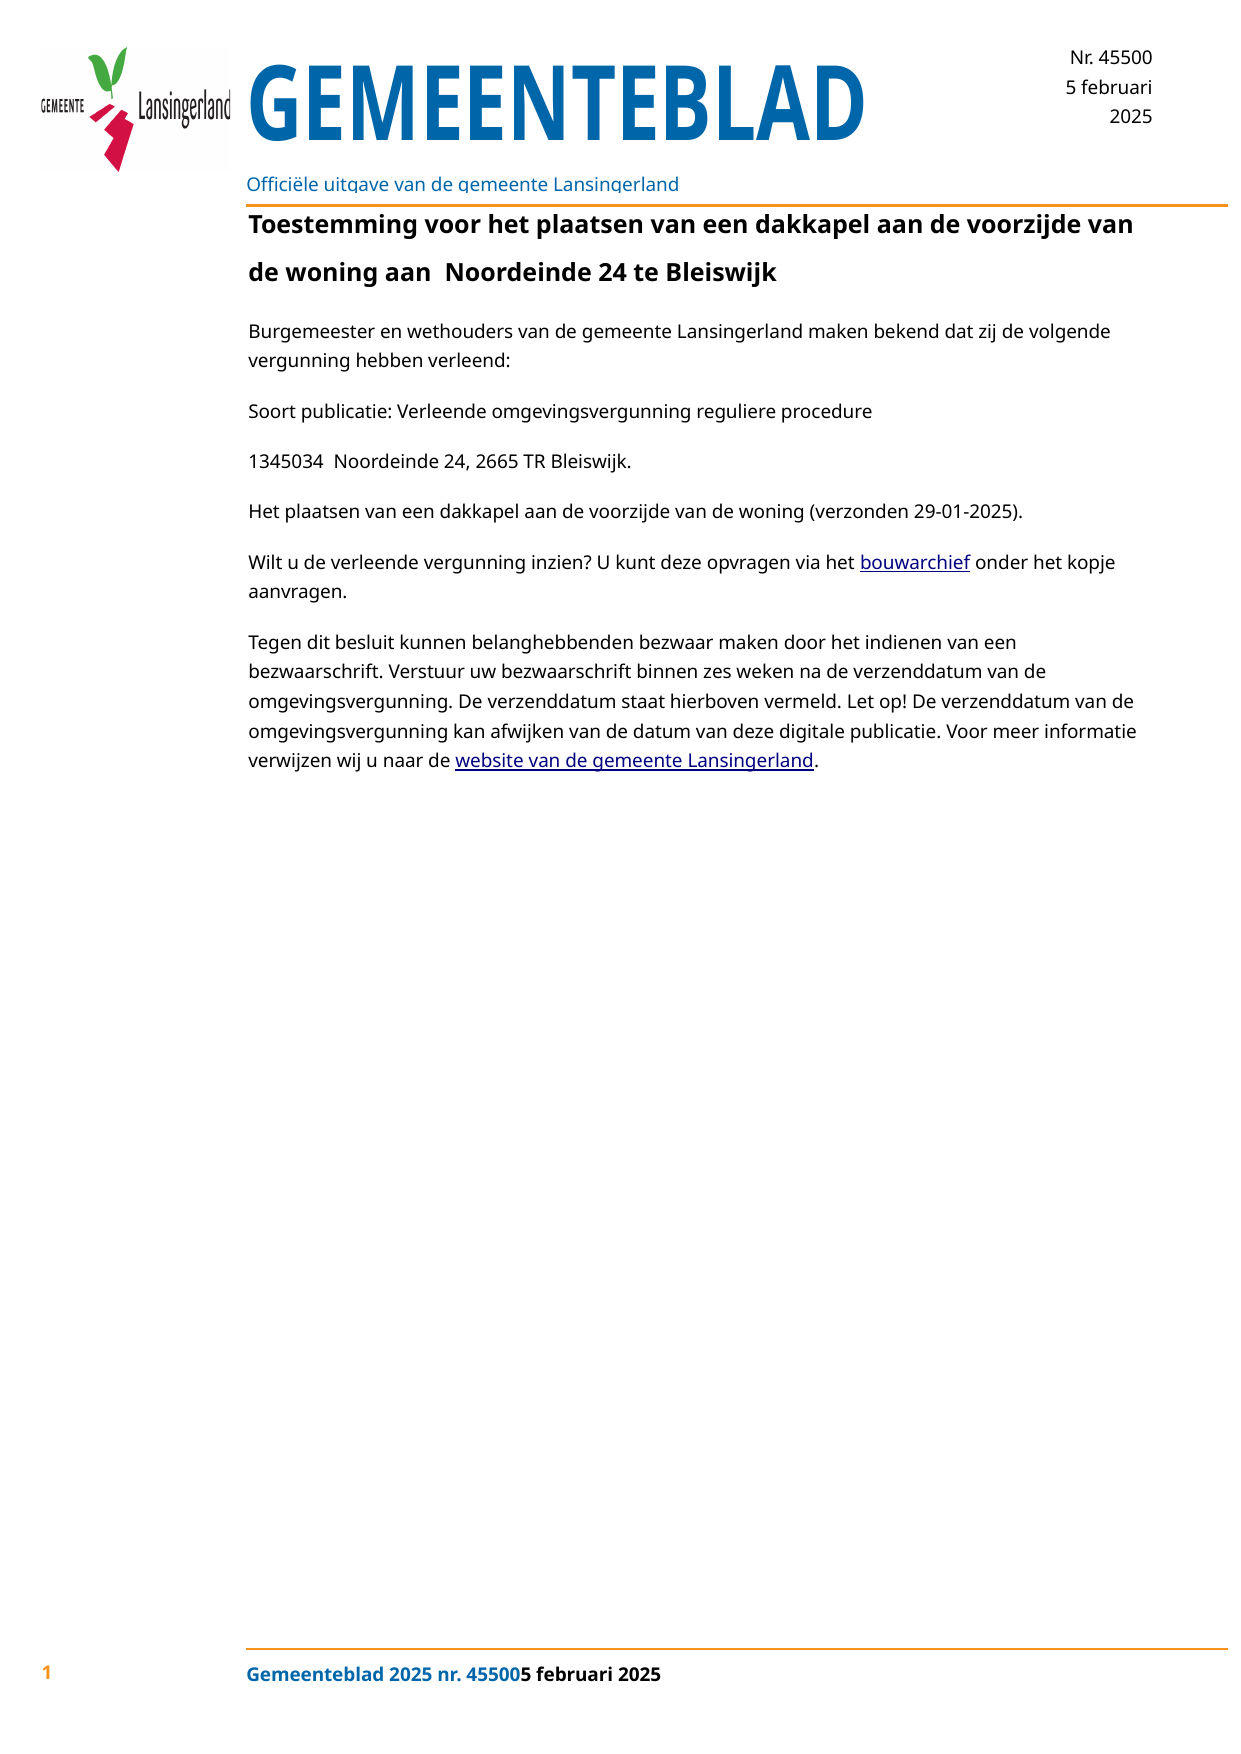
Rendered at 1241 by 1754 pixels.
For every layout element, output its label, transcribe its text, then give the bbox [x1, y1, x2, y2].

text 1345034 Noordeinde 24, 2665 TR Bleiswijk. [248, 448, 1152, 474]
picture [41, 47, 231, 172]
text Toestemming voor het plaatsen van een dakkapel aan de voorzijde van de woning aan Noordeinde 24 te Bleiswijk [248, 207, 1152, 288]
text Wilt u de verleende vergunning inzien? U kunt deze opvragen via het bouwarchief onder het kopje aanvragen. [248, 549, 1152, 604]
text Het plaatsen van een dakkapel aan de voorzijde van de woning (verzonden 29-01-2025). [248, 499, 1152, 524]
text Tegen dit besluit kunnen belanghebbenden bezwaar maken door het indienen van een bezwaarschrift. Verstuur uw bezwaarschrift binnen zes weken na de verzenddatum van de omgevingsvergunning. De verzenddatum staat hierboven vermeld. Let op! De verzenddatum van de omgevingsvergunning kan afwijken van de datum van deze digitale publicatie. Voor meer informatie verwijzen wij u naar de website van de gemeente Lansingerland. [248, 629, 1152, 773]
text Soort publicatie: Verleende omgevingsvergunning reguliere procedure [248, 398, 1152, 424]
text Burgemeester en wethouders van de gemeente Lansingerland maken bekend dat zij de volgende vergunning hebben verleend: [248, 318, 1152, 373]
